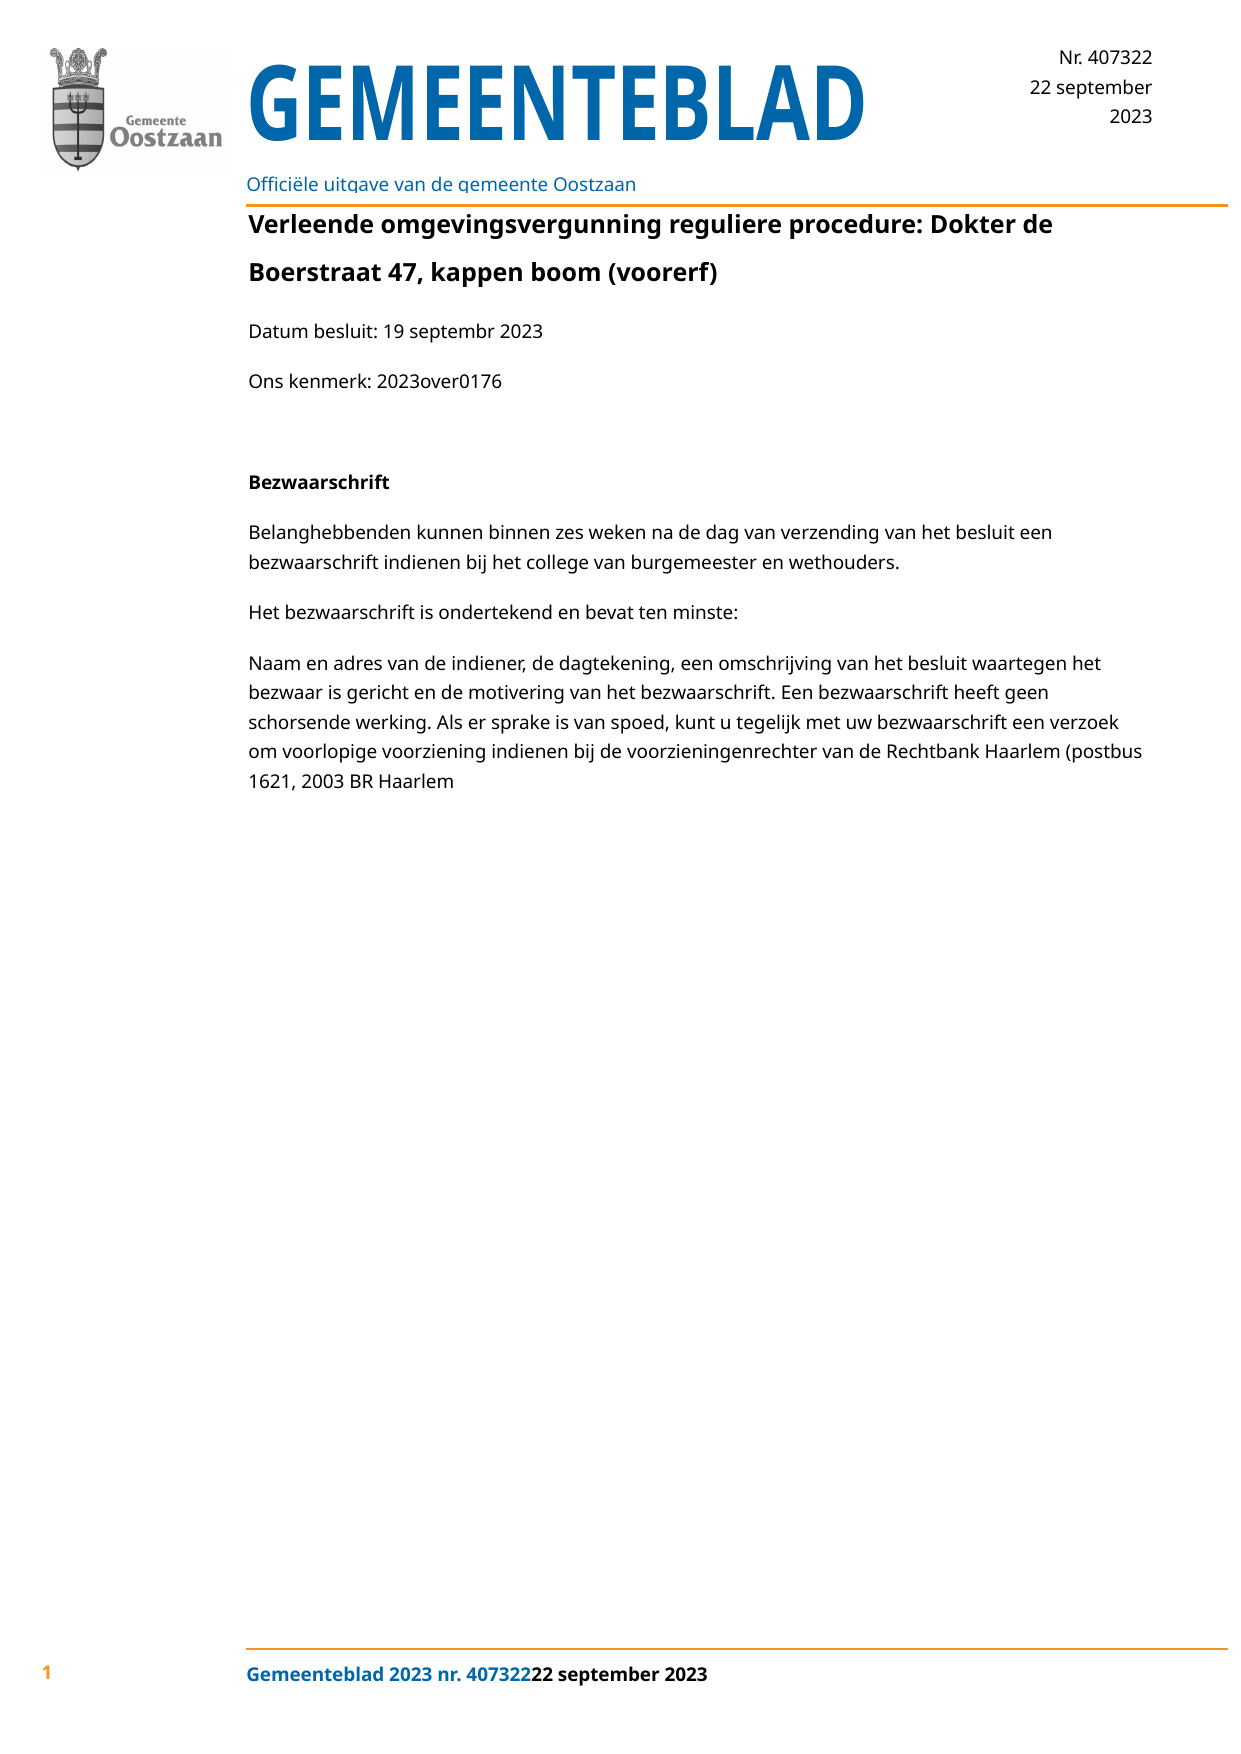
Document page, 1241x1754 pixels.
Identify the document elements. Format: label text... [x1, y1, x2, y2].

text Belanghebbenden kunnen binnen zes weken na de dag van verzending van het besluit een bezwaarschrift indienen bij het college van burgemeester en wethouders. [248, 519, 1152, 575]
picture [41, 47, 231, 172]
text Ons kenmerk: 2023over0176 [248, 368, 1152, 394]
text Verleende omgevingsvergunning reguliere procedure: Dokter de Boerstraat 47, kappen boom (voorerf) [248, 207, 1152, 288]
text Datum besluit: 19 septembr 2023 [248, 318, 1152, 344]
text Het bezwaarschrift is ondertekend en bevat ten minste: [248, 599, 1152, 625]
text Naam en adres van de indiener, de dagtekening, een omschrijving van het besluit waartegen het bezwaar is gericht en de motivering van het bezwaarschrift. Een bezwaarschrift heeft geen schorsende werking. Als er sprake is van spoed, kunt u tegelijk met uw bezwaarschrift een verzoek om voorlopige voorziening indienen bij de voorzieningenrechter van de Rechtbank Haarlem (postbus 1621, 2003 BR Haarlem [248, 650, 1152, 794]
text Bezwaarschrift [248, 469, 1152, 495]
